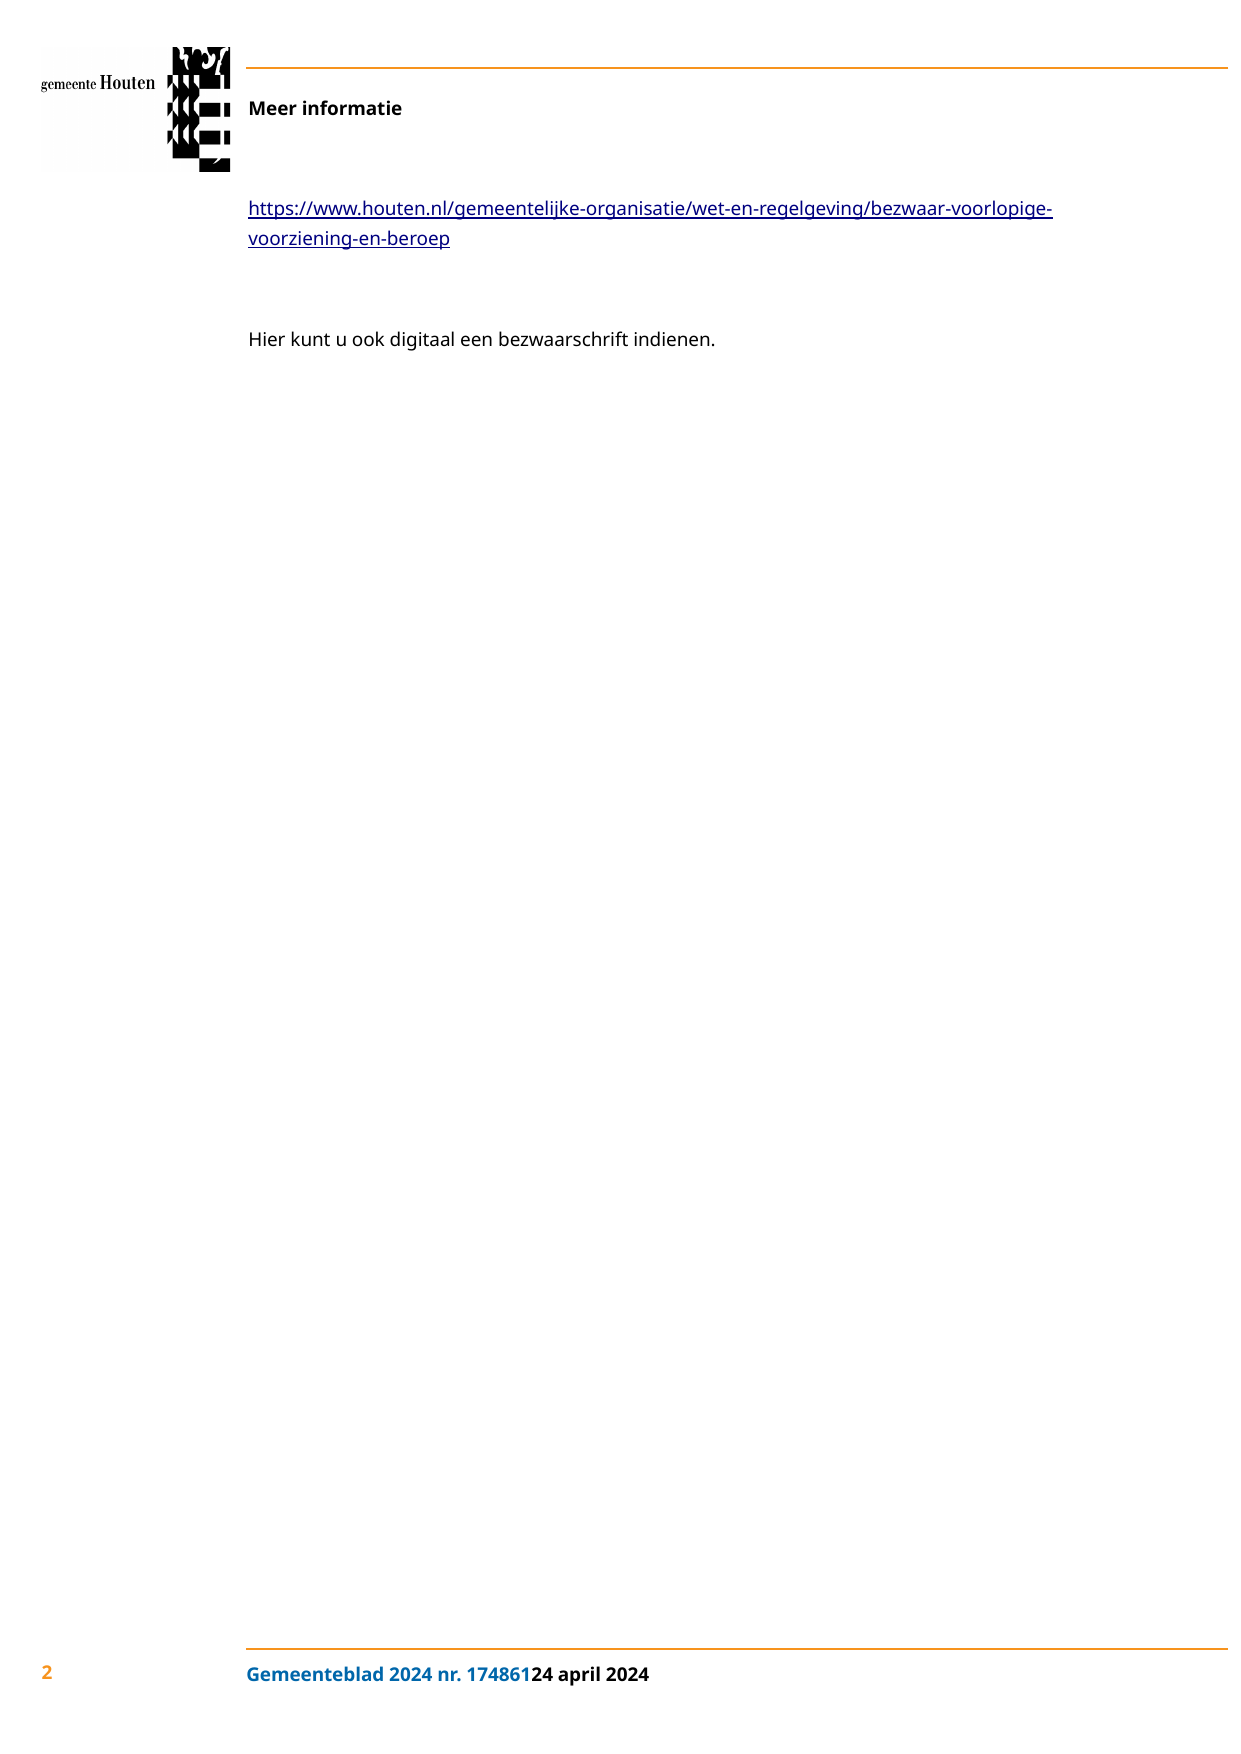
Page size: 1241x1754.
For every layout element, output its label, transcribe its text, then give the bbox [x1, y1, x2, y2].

text https://www.houten.nl/gemeentelijke-organisatie/wet-en-regelgeving/bezwaar-voorlopige-voorziening-en-beroep [248, 196, 1152, 251]
text Hier kunt u ook digitaal een bezwaarschrift indienen. [248, 326, 1152, 352]
picture [41, 47, 231, 172]
text Meer informatie [248, 95, 1152, 121]
